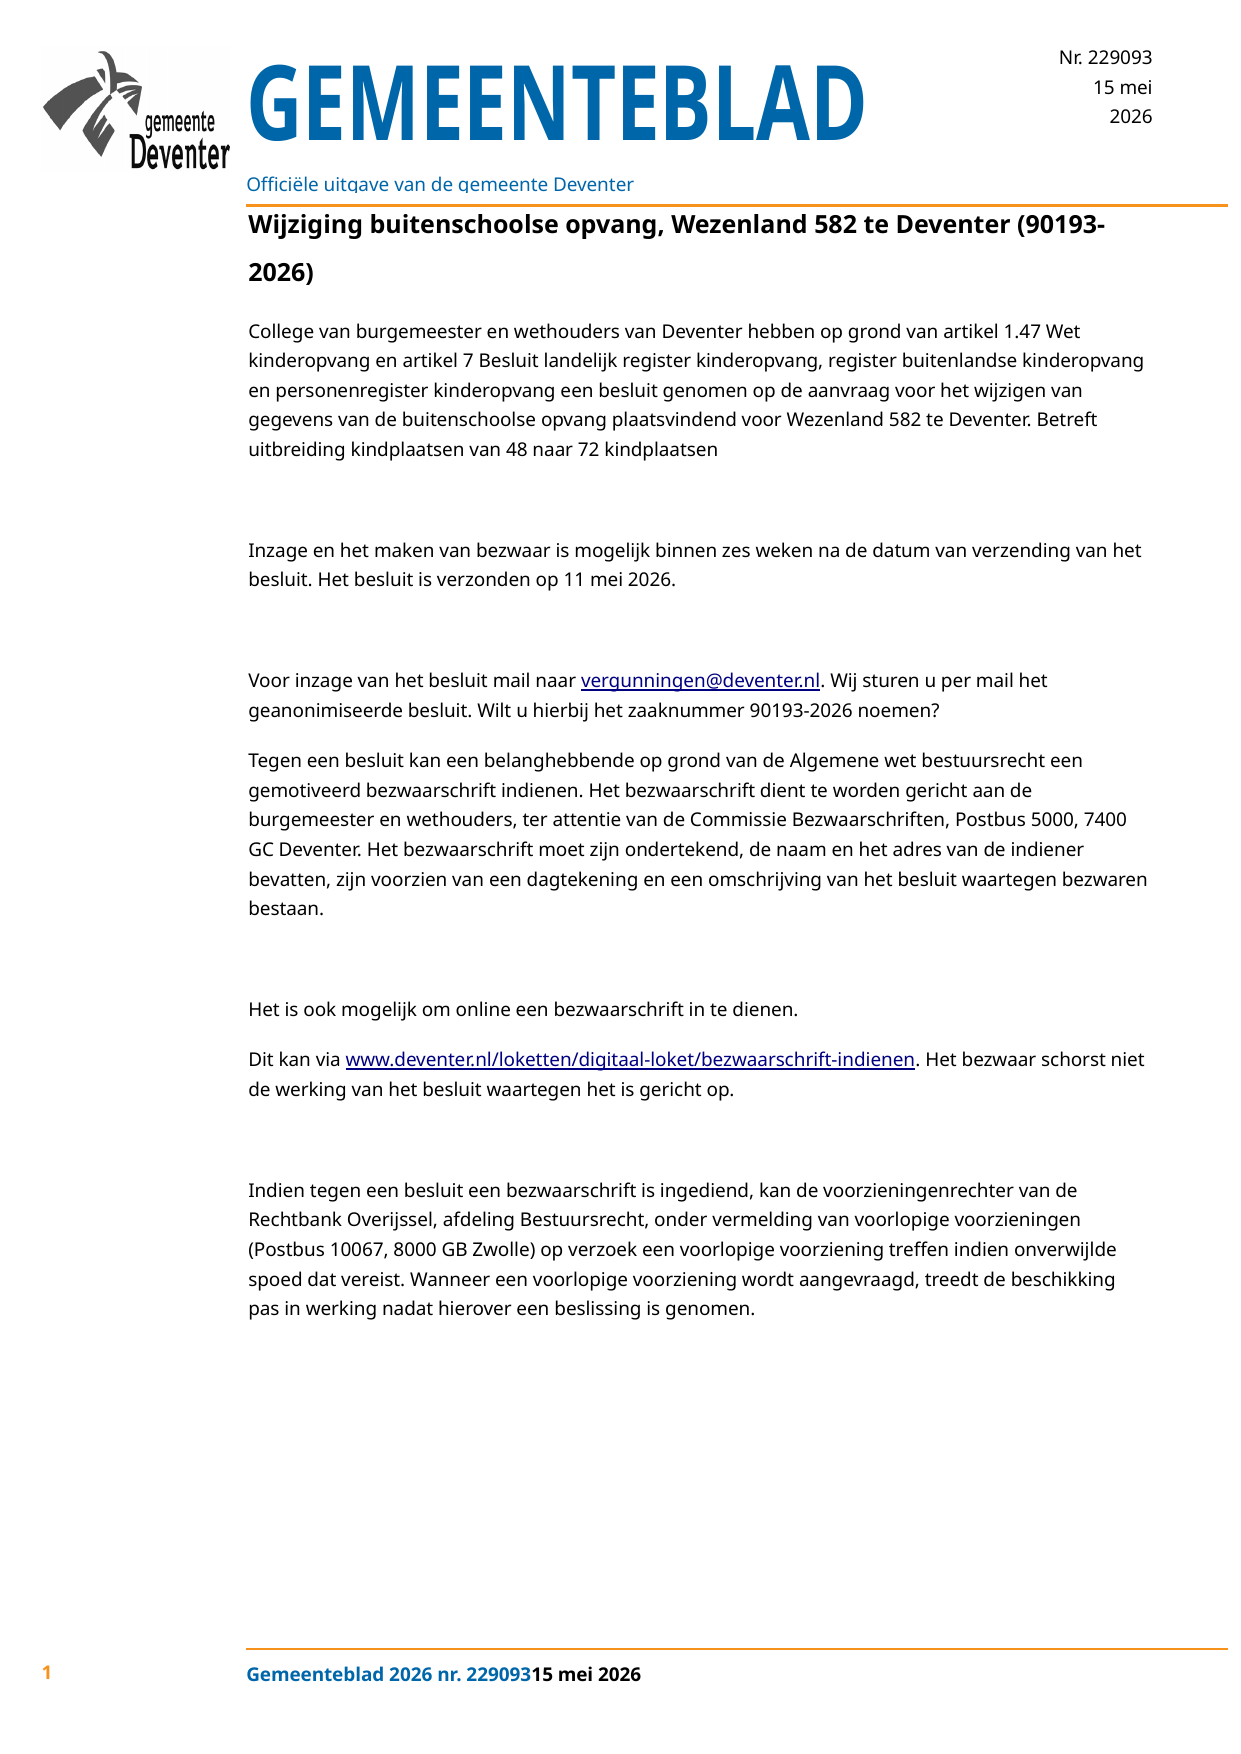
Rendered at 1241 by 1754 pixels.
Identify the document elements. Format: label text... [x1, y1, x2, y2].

picture [41, 47, 231, 172]
text Inzage en het maken van bezwaar is mogelijk binnen zes weken na de datum van verzending van het besluit. Het besluit is verzonden op 11 mei 2026. [248, 537, 1152, 592]
text Het is ook mogelijk om online een bezwaarschrift in te dienen. [248, 996, 1152, 1022]
text College van burgemeester en wethouders van Deventer hebben op grond van artikel 1.47 Wet kinderopvang en artikel 7 Besluit landelijk register kinderopvang, register buitenlandse kinderopvang en personenregister kinderopvang een besluit genomen op de aanvraag voor het wijzigen van gegevens van de buitenschoolse opvang plaatsvindend voor Wezenland 582 te Deventer. Betreft uitbreiding kindplaatsen van 48 naar 72 kindplaatsen [248, 318, 1152, 462]
text Dit kan via www.deventer.nl/loketten/digitaal-loket/bezwaarschrift-indienen. Het bezwaar schorst niet de werking van het besluit waartegen het is gericht op. [248, 1047, 1152, 1102]
text Wijziging buitenschoolse opvang, Wezenland 582 te Deventer (90193-2026) [248, 207, 1152, 288]
text Voor inzage van het besluit mail naar vergunningen@deventer.nl. Wij sturen u per mail het geanonimiseerde besluit. Wilt u hierbij het zaaknummer 90193-2026 noemen? [248, 667, 1152, 723]
text Indien tegen een besluit een bezwaarschrift is ingediend, kan de voorzieningenrechter van de Rechtbank Overijssel, afdeling Bestuursrecht, onder vermelding van voorlopige voorzieningen (Postbus 10067, 8000 GB Zwolle) op verzoek een voorlopige voorziening treffen indien onverwijlde spoed dat vereist. Wanneer een voorlopige voorziening wordt aangevraagd, treedt de beschikking pas in werking nadat hierover een beslissing is genomen. [248, 1177, 1152, 1321]
text Tegen een besluit kan een belanghebbende op grond van de Algemene wet bestuursrecht een gemotiveerd bezwaarschrift indienen. Het bezwaarschrift dient te worden gericht aan de burgemeester en wethouders, ter attentie van de Commissie Bezwaarschriften, Postbus 5000, 7400 GC Deventer. Het bezwaarschrift moet zijn ondertekend, de naam en het adres van de indiener bevatten, zijn voorzien van een dagtekening en een omschrijving van het besluit waartegen bezwaren bestaan. [248, 747, 1152, 921]
